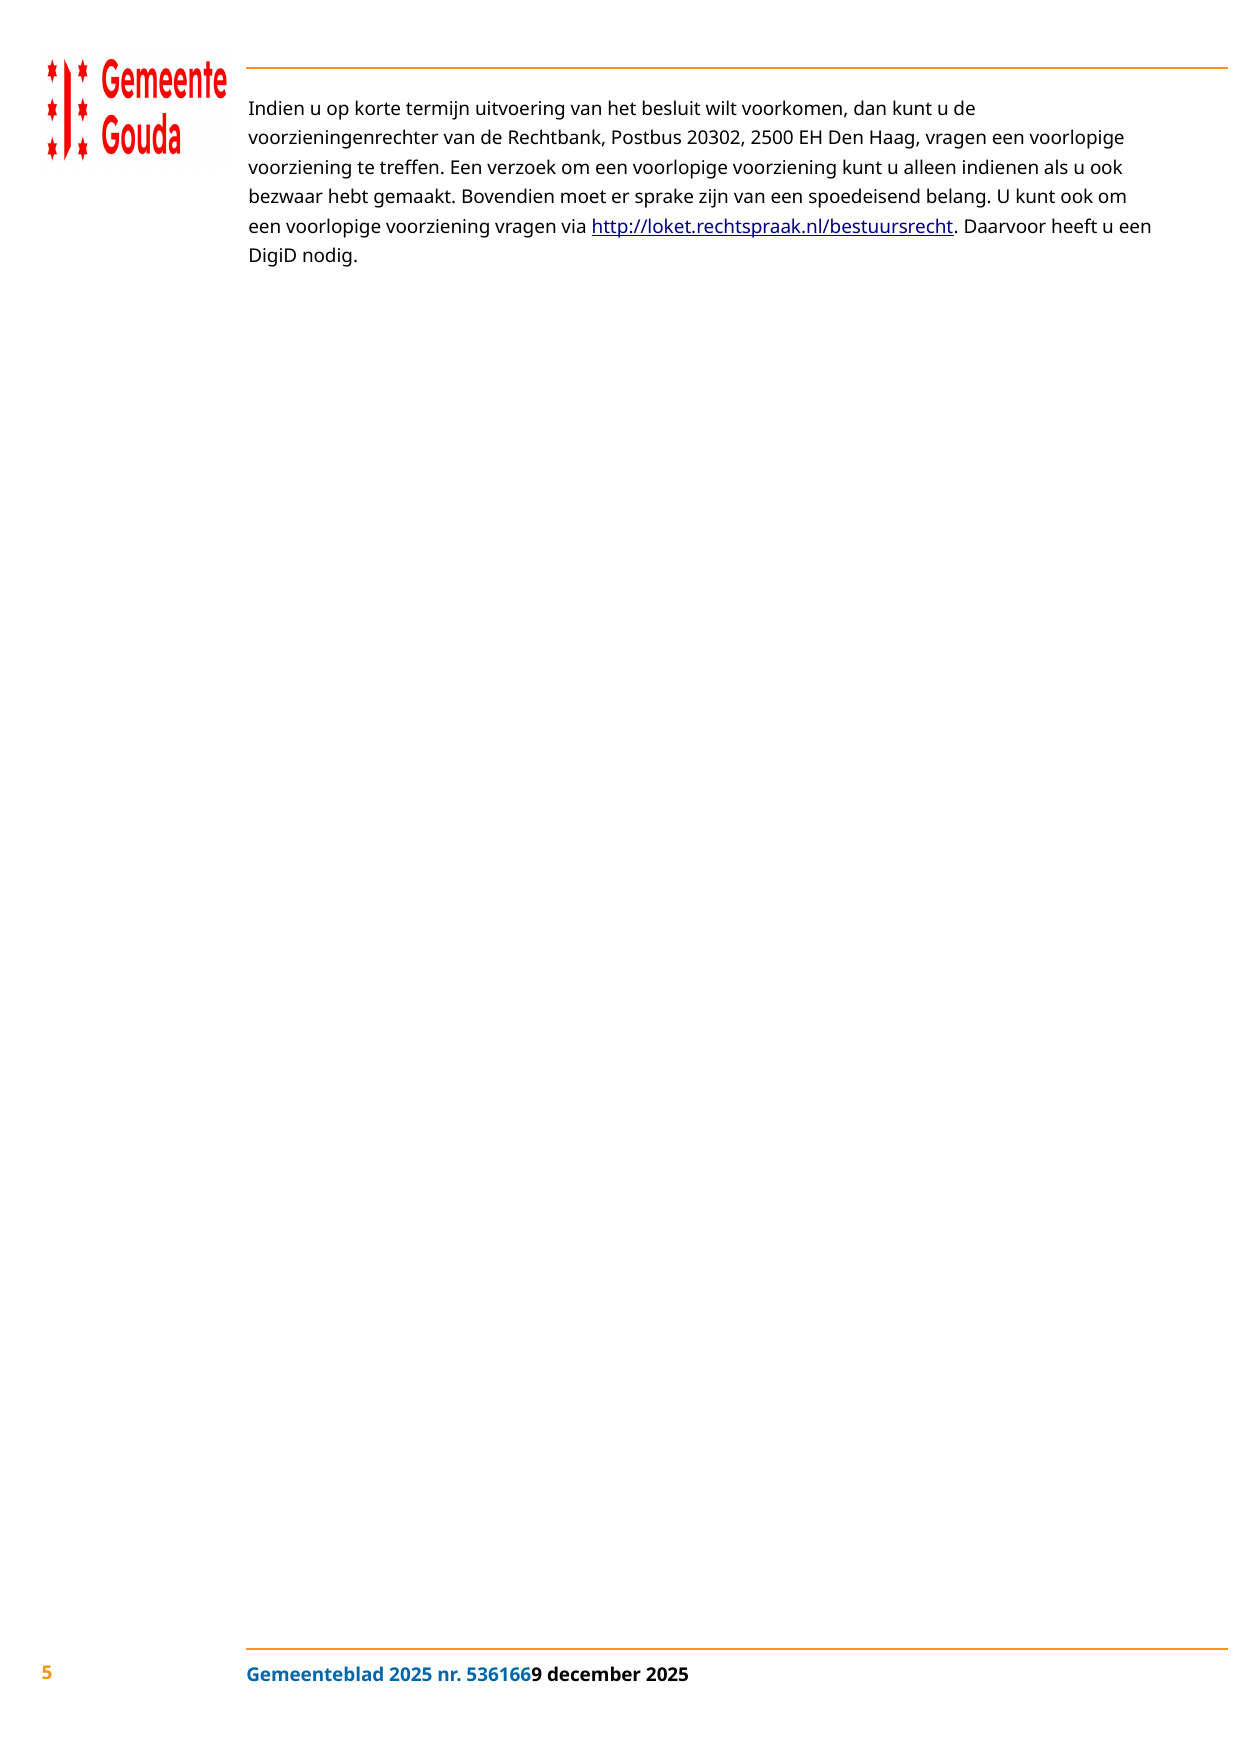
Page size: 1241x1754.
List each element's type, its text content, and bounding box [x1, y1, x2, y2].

text Indien u op korte termijn uitvoering van het besluit wilt voorkomen, dan kunt u de voorzieningenrechter van de Rechtbank, Postbus 20302, 2500 EH Den Haag, vragen een voorlopige voorziening te treffen. Een verzoek om een voorlopige voorziening kunt u alleen indienen als u ook bezwaar hebt gemaakt. Bovendien moet er sprake zijn van een spoedeisend belang. U kunt ook om een voorlopige voorziening vragen via http://loket.rechtspraak.nl/bestuursrecht. Daarvoor heeft u een DigiD nodig. [248, 95, 1152, 268]
picture [41, 47, 231, 172]
